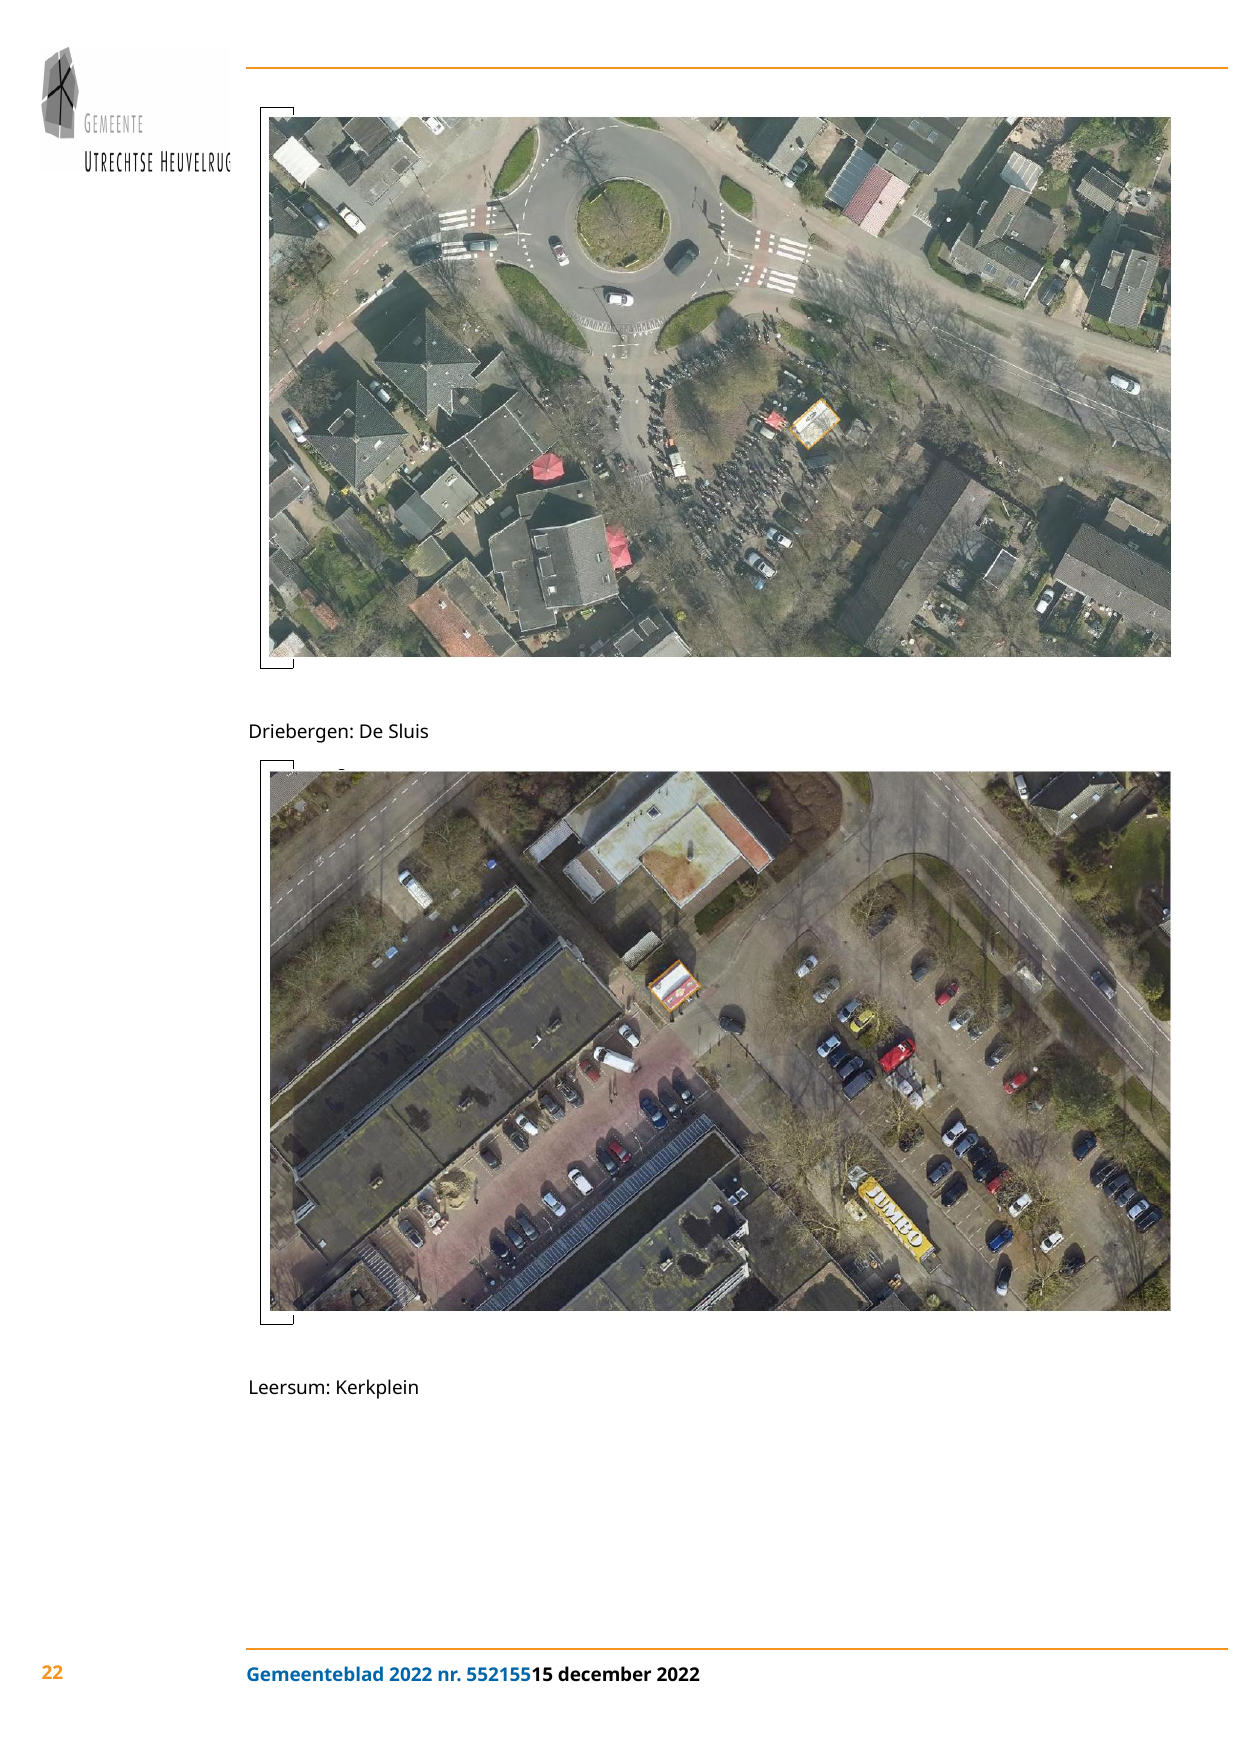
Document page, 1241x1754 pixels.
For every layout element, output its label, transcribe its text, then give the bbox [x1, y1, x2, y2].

text Leersum: Kerkplein [248, 1374, 1152, 1400]
text Driebergen: De Sluis [248, 719, 1152, 744]
picture [41, 47, 231, 172]
picture [268, 115, 1173, 659]
picture [268, 769, 1173, 1315]
